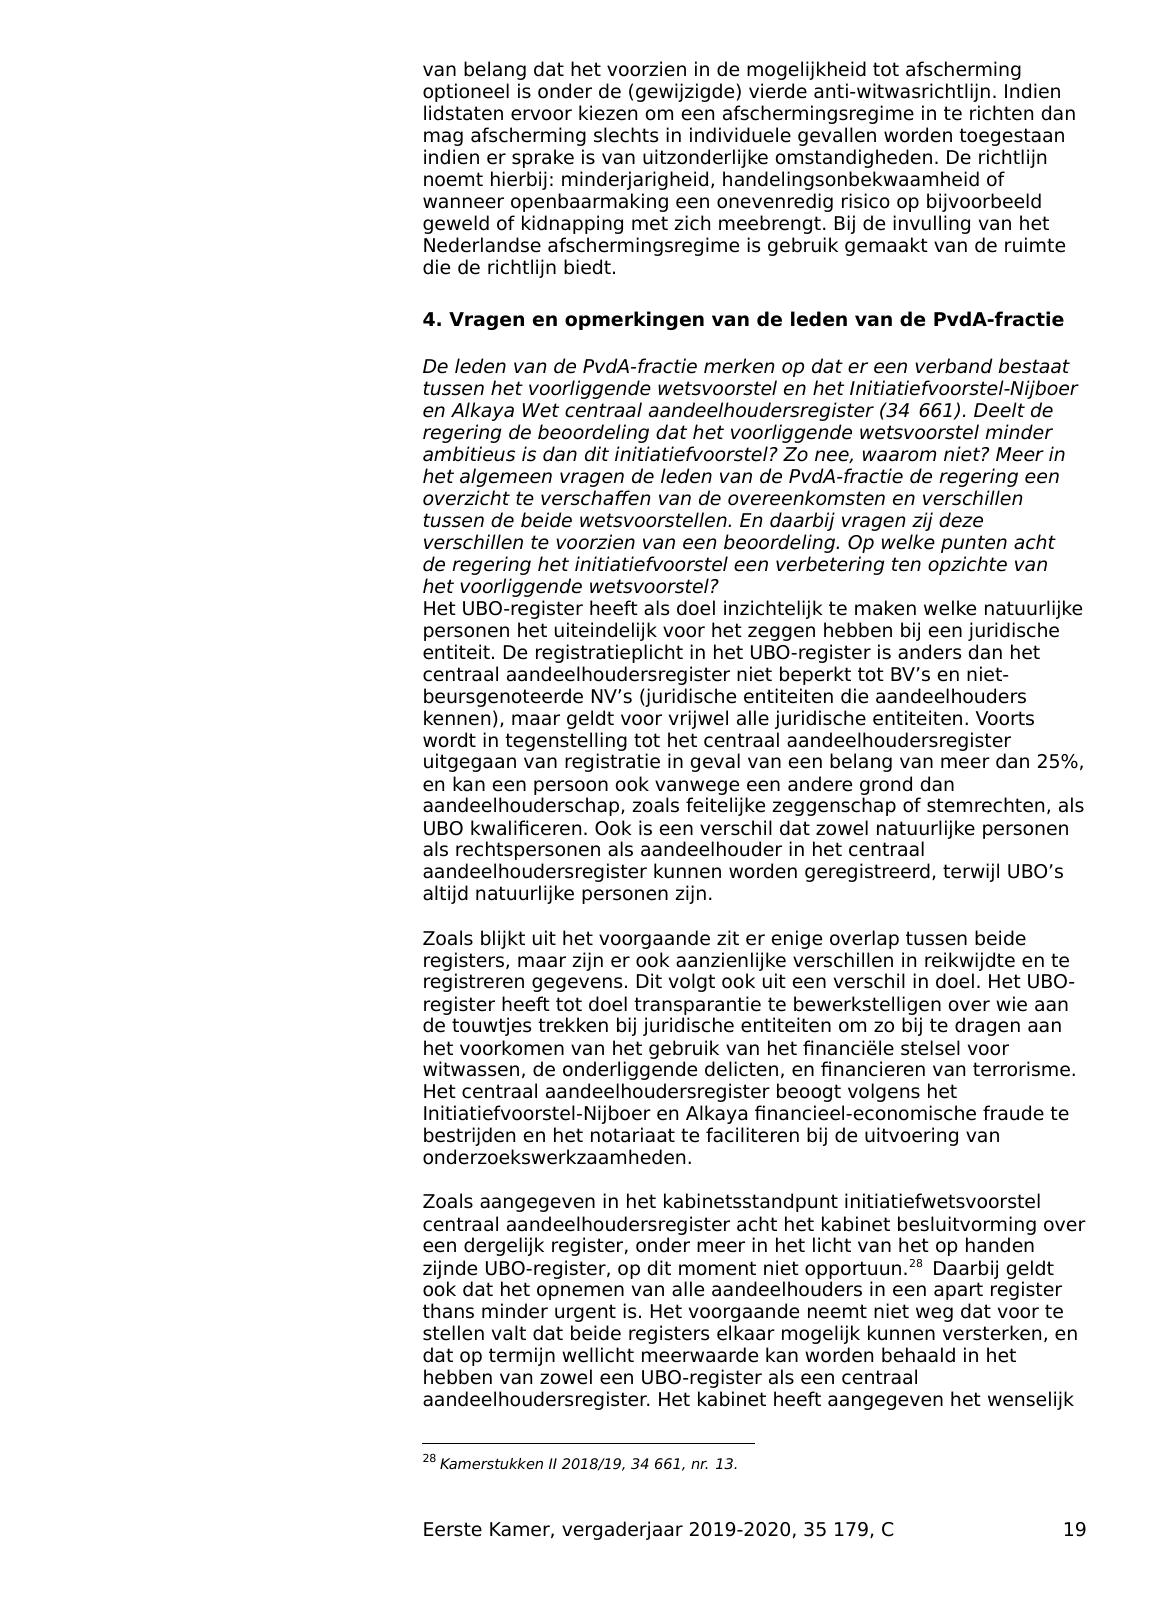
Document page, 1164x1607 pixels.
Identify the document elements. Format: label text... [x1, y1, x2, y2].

text Het UBO-register heeft als doel inzichtelijk te maken welke natuurlijke personen het uiteindelijk voor het zeggen hebben bij een juridische entiteit. De registratieplicht in het UBO-register is anders dan het centraal aandeelhoudersregister niet beperkt tot BV’s en niet-beursgenoteerde NV’s (juridische entiteiten die aandeelhouders kennen), maar geldt voor vrijwel alle juridische entiteiten. Voorts wordt in tegenstelling tot het centraal aandeelhoudersregister uitgegaan van registratie in geval van een belang van meer dan 25%, en kan een persoon ook vanwege een andere grond dan aandeelhouderschap, zoals feitelijke zeggenschap of stemrechten, als UBO kwalificeren. Ook is een verschil dat zowel natuurlijke personen als rechtspersonen als aandeelhouder in het centraal aandeelhoudersregister kunnen worden geregistreerd, terwijl UBO’s altijd natuurlijke personen zijn. [422, 598, 1087, 905]
text De leden van de PvdA-fractie merken op dat er een verband bestaat tussen het voorliggende wetsvoorstel en het Initiatiefvoorstel-Nijboer en Alkaya Wet centraal aandeelhoudersregister (34 661). Deelt de regering de beoordeling dat het voorliggende wetsvoorstel minder ambitieus is dan dit initiatiefvoorstel? Zo nee, waarom niet? Meer in het algemeen vragen de leden van de PvdA-fractie de regering een overzicht te verschaffen van de overeenkomsten en verschillen tussen de beide wetsvoorstellen. En daarbij vragen zij deze verschillen te voorzien van een beoordeling. Op welke punten acht de regering het initiatiefvoorstel een verbetering ten opzichte van het voorliggende wetsvoorstel? [422, 356, 1087, 598]
text Zoals blijkt uit het voorgaande zit er enige overlap tussen beide registers, maar zijn er ook aanzienlijke verschillen in reikwijdte en te registreren gegevens. Dit volgt ook uit een verschil in doel. Het UBO-register heeft tot doel transparantie te bewerkstelligen over wie aan de touwtjes trekken bij juridische entiteiten om zo bij te dragen aan het voorkomen van het gebruik van het financiële stelsel voor witwassen, de onderliggende delicten, en financieren van terrorisme. Het centraal aandeelhoudersregister beoogt volgens het Initiatiefvoorstel-Nijboer en Alkaya financieel-economische fraude te bestrijden en het notariaat te faciliteren bij de uitvoering van onderzoekswerkzaamheden. [422, 927, 1087, 1169]
subtitle 4. Vragen en opmerkingen van de leden van de PvdA-fractie [422, 309, 1087, 331]
text Kamerstukken II 2018/19, 34 661, nr. 13. [422, 1452, 1087, 1474]
text Zoals aangegeven in het kabinetsstandpunt initiatiefwetsvoorstel centraal aandeelhoudersregister acht het kabinet besluitvorming over een dergelijk register, onder meer in het licht van het op handen zijnde UBO-register, op dit moment niet opportuun. Daarbij geldt ook dat het opnemen van alle aandeelhouders in een apart register thans minder urgent is. Het voorgaande neemt niet weg dat voor te stellen valt dat beide registers elkaar mogelijk kunnen versterken, en dat op termijn wellicht meerwaarde kan worden behaald in het hebben van zowel een UBO-register als een centraal aandeelhoudersregister. Het kabinet heeft aangegeven het wenselijk [422, 1191, 1087, 1411]
text van belang dat het voorzien in de mogelijkheid tot afscherming optioneel is onder de (gewijzigde) vierde anti-witwasrichtlijn. Indien lidstaten ervoor kiezen om een afschermingsregime in te richten dan mag afscherming slechts in individuele gevallen worden toegestaan indien er sprake is van uitzonderlijke omstandigheden. De richtlijn noemt hierbij: minderjarigheid, handelingsonbekwaamheid of wanneer openbaarmaking een onevenredig risico op bijvoorbeeld geweld of kidnapping met zich meebrengt. Bij de invulling van het Nederlandse afschermingsregime is gebruik gemaakt van de ruimte die de richtlijn biedt. [422, 59, 1087, 279]
